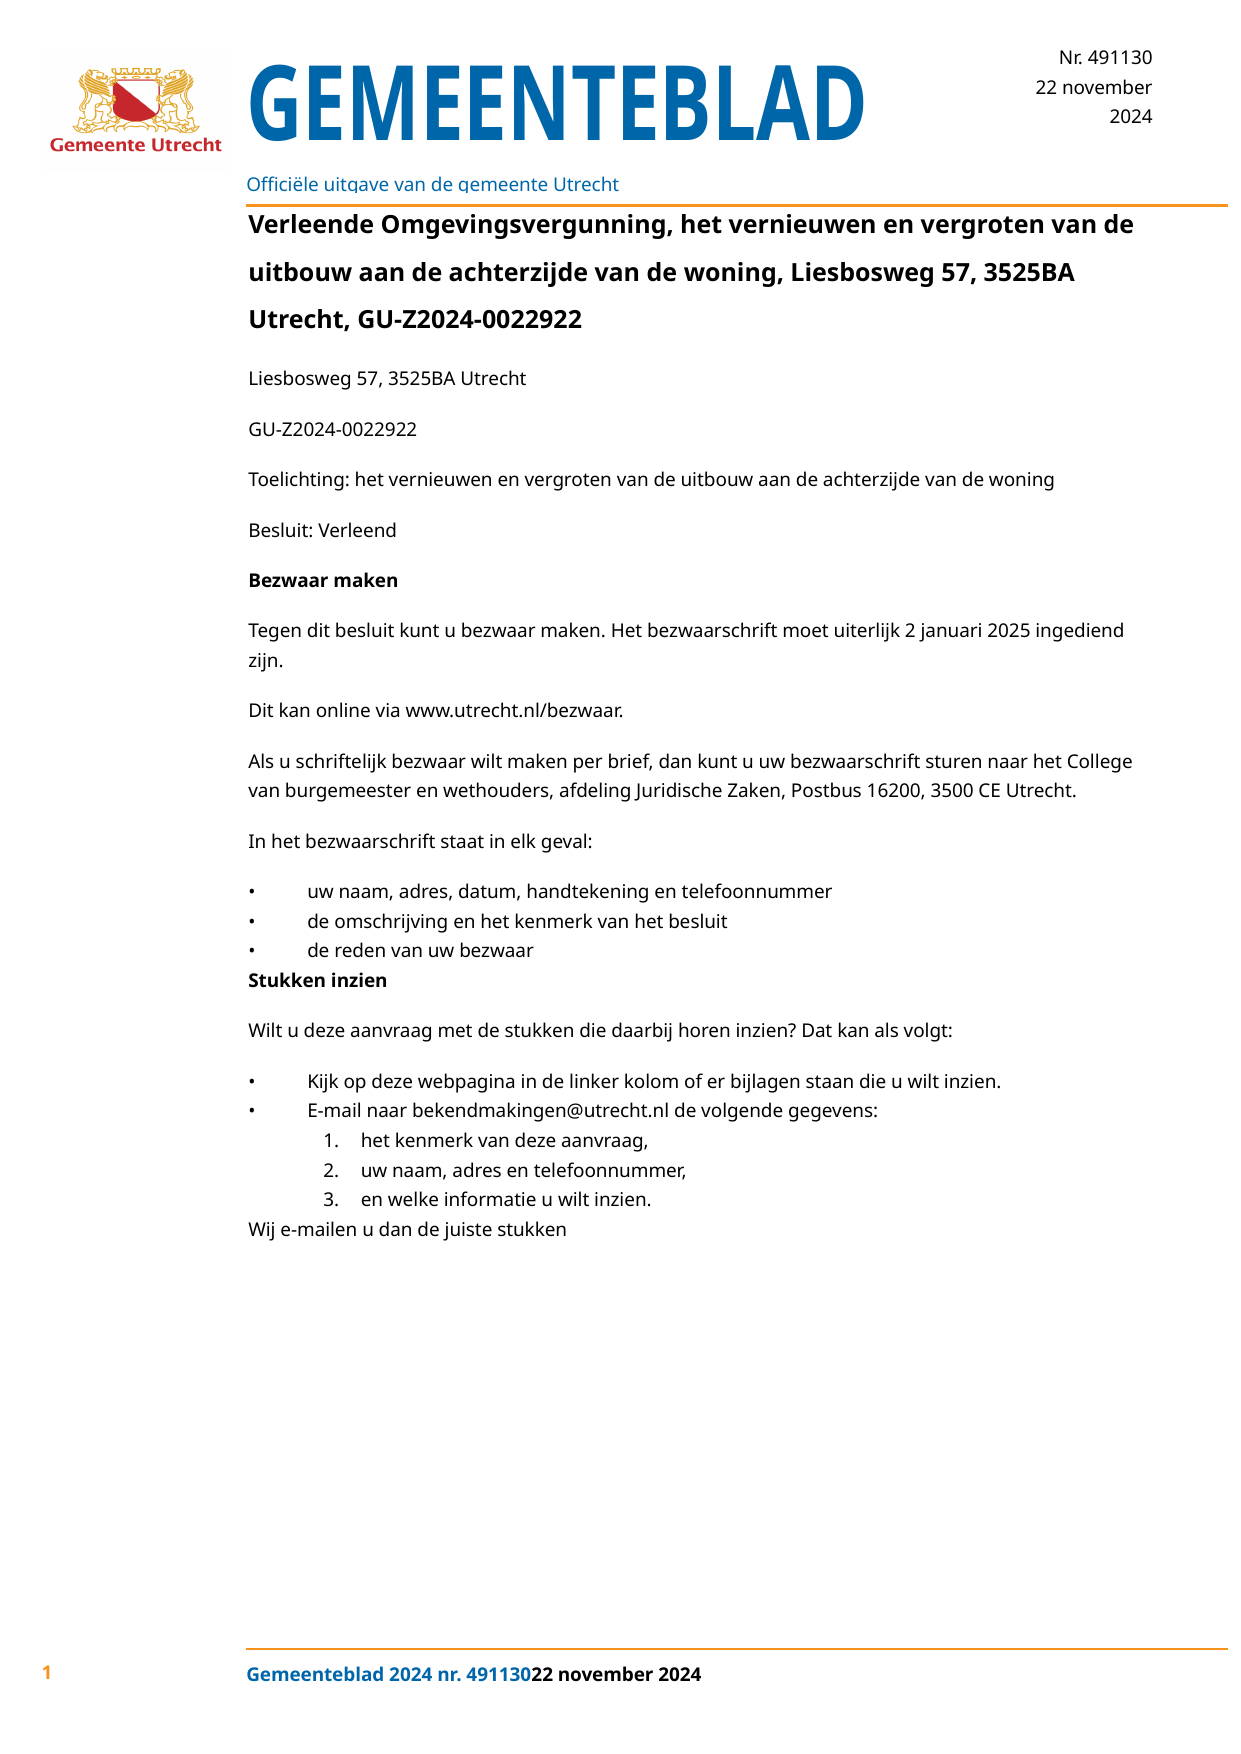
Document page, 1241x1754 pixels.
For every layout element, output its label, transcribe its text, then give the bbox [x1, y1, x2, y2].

list en welke informatie u wilt inzien. [323, 1186, 1152, 1212]
list uw naam, adres, datum, handtekening en telefoonnummer [248, 878, 1152, 904]
list het kenmerk van deze aanvraag, [323, 1127, 1152, 1153]
text Tegen dit besluit kunt u bezwaar maken. Het bezwaarschrift moet uiterlijk 2 januari 2025 ingediend zijn. [248, 618, 1152, 673]
text Wilt u deze aanvraag met de stukken die daarbij horen inzien? Dat kan als volgt: [248, 1018, 1152, 1043]
text Dit kan online via www.utrecht.nl/bezwaar. [248, 698, 1152, 723]
text Verleende Omgevingsvergunning, het vernieuwen en vergroten van de uitbouw aan de achterzijde van de woning, Liesbosweg 57, 3525BA Utrecht, GU-Z2024-0022922 [248, 207, 1152, 336]
text Bezwaar maken [248, 567, 1152, 593]
text In het bezwaarschrift staat in elk geval: [248, 828, 1152, 854]
list de omschrijving en het kenmerk van het besluit [248, 908, 1152, 934]
text Als u schriftelijk bezwaar wilt maken per brief, dan kunt u uw bezwaarschrift sturen naar het College van burgemeester en wethouders, afdeling Juridische Zaken, Postbus 16200, 3500 CE Utrecht. [248, 748, 1152, 803]
text Stukken inzien [248, 967, 1152, 993]
list Kijk op deze webpagina in de linker kolom of er bijlagen staan die u wilt inzien. [248, 1068, 1152, 1094]
text Toelichting: het vernieuwen en vergroten van de uitbouw aan de achterzijde van de woning [248, 466, 1152, 492]
list uw naam, adres en telefoonnummer, [323, 1157, 1152, 1182]
text Besluit: Verleend [248, 517, 1152, 542]
picture [41, 47, 231, 172]
text Wij e-mailen u dan de juiste stukken [248, 1216, 1152, 1242]
list E-mail naar bekendmakingen@utrecht.nl de volgende gegevens: [248, 1098, 1152, 1123]
list de reden van uw bezwaar [248, 938, 1152, 963]
text Liesbosweg 57, 3525BA Utrecht [248, 366, 1152, 391]
text GU-Z2024-0022922 [248, 416, 1152, 442]
